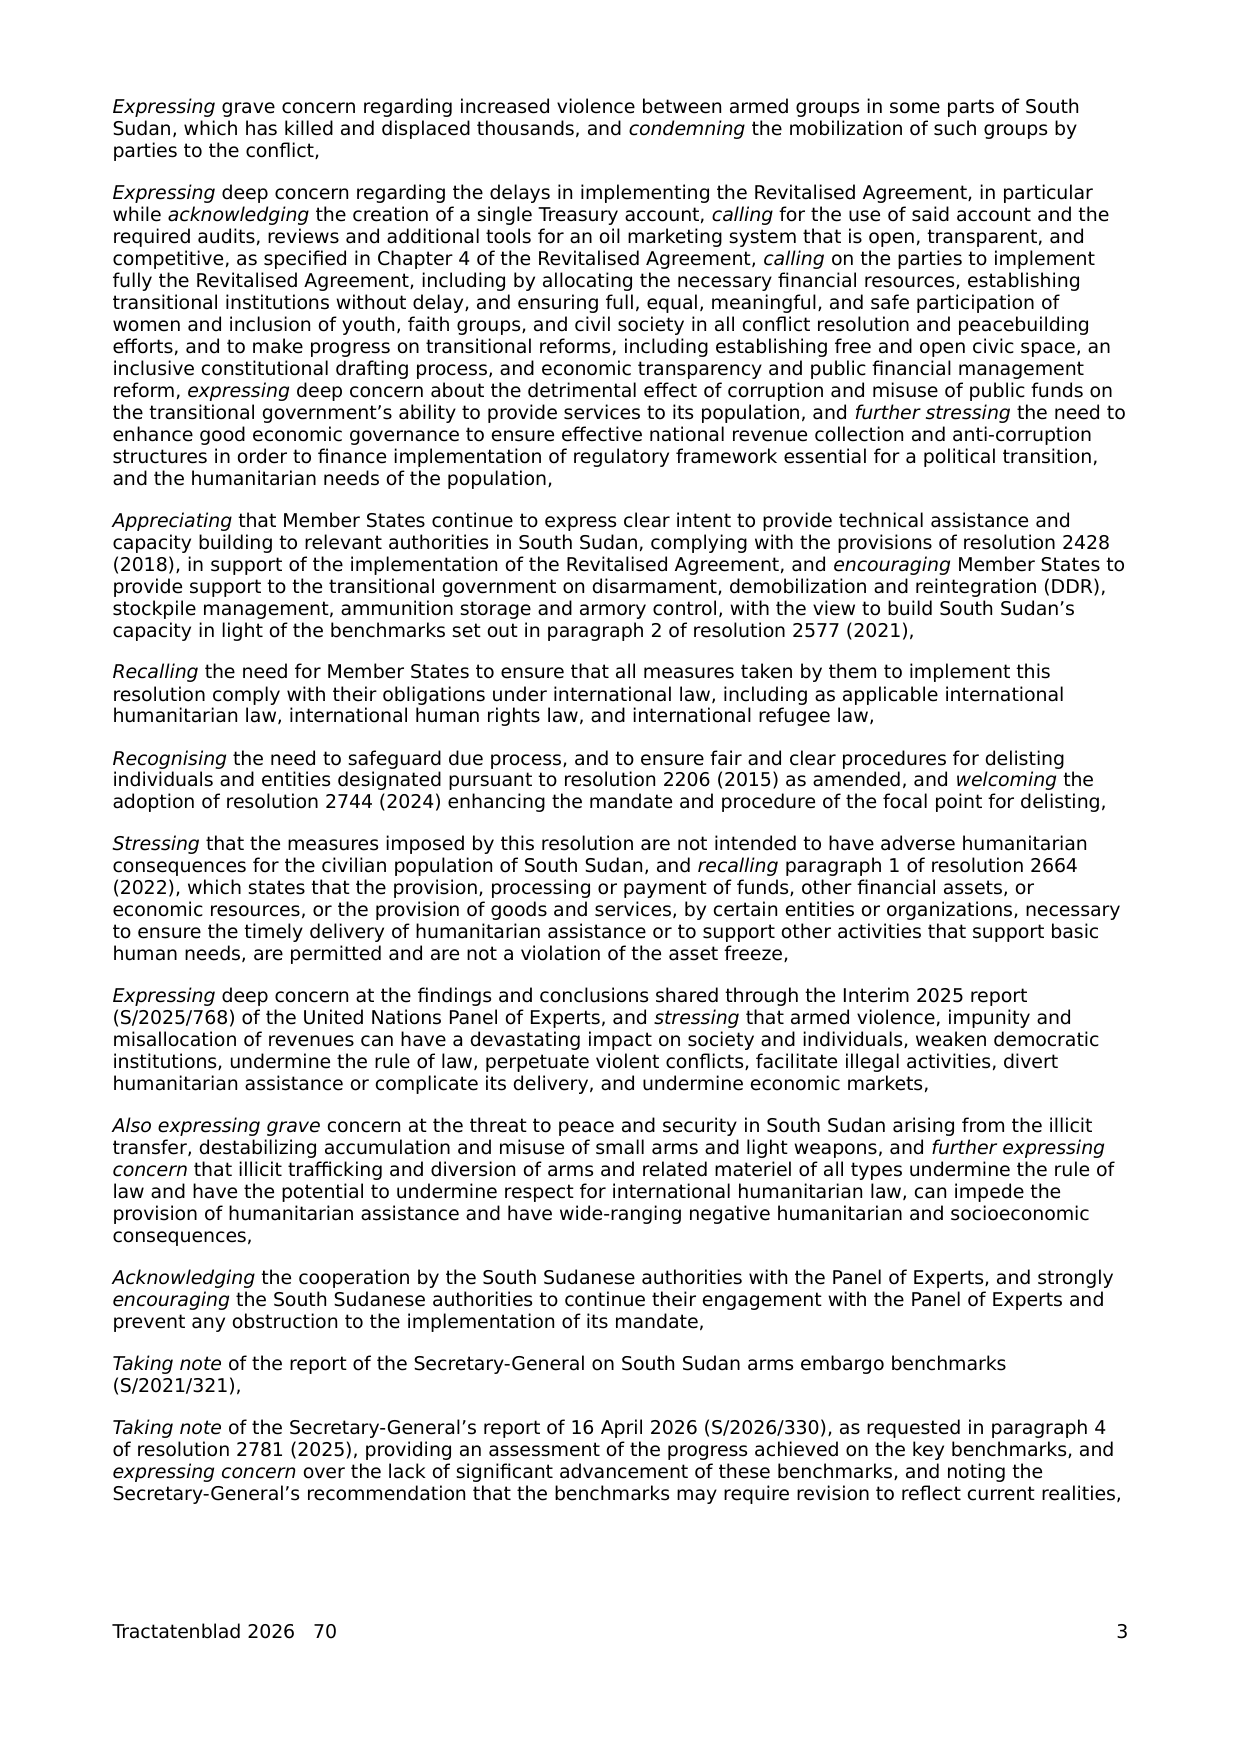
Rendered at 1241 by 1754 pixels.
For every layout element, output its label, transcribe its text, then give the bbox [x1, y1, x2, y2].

text Taking note of the Secretary-General’s report of 16 April 2026 (S/2026/330), as requested in paragraph 4 of resolution 2781 (2025), providing an assessment of the progress achieved on the key benchmarks, and expressing concern over the lack of significant advancement of these benchmarks, and noting the Secretary-General’s recommendation that the benchmarks may require revision to reflect current realities, [112, 1417, 1128, 1505]
text Stressing that the measures imposed by this resolution are not intended to have adverse humanitarian consequences for the civilian population of South Sudan, and recalling paragraph 1 of resolution 2664 (2022), which states that the provision, processing or payment of funds, other financial assets, or economic resources, or the provision of goods and services, by certain entities or organizations, necessary to ensure the timely delivery of humanitarian assistance or to support other activities that support basic human needs, are permitted and are not a violation of the asset freeze, [112, 833, 1128, 965]
text Recalling the need for Member States to ensure that all measures taken by them to implement this resolution comply with their obligations under international law, including as applicable international humanitarian law, international human rights law, and international refugee law, [112, 661, 1128, 727]
text Expressing grave concern regarding increased violence between armed groups in some parts of South Sudan, which has killed and displaced thousands, and condemning the mobilization of such groups by parties to the conflict, [112, 96, 1128, 162]
text Expressing deep concern at the findings and conclusions shared through the Interim 2025 report (S/2025/768) of the United Nations Panel of Experts, and stressing that armed violence, impunity and misallocation of revenues can have a devastating impact on society and individuals, weaken democratic institutions, undermine the rule of law, perpetuate violent conflicts, facilitate illegal activities, divert humanitarian assistance or complicate its delivery, and undermine economic markets, [112, 985, 1128, 1095]
text Acknowledging the cooperation by the South Sudanese authorities with the Panel of Experts, and strongly encouraging the South Sudanese authorities to continue their engagement with the Panel of Experts and prevent any obstruction to the implementation of its mandate, [112, 1267, 1128, 1333]
text Taking note of the report of the Secretary-General on South Sudan arms embargo benchmarks (S/2021/321), [112, 1353, 1128, 1397]
text Recognising the need to safeguard due process, and to ensure fair and clear procedures for delisting individuals and entities designated pursuant to resolution 2206 (2015) as amended, and welcoming the adoption of resolution 2744 (2024) enhancing the mandate and procedure of the focal point for delisting, [112, 747, 1128, 813]
text Also expressing grave concern at the threat to peace and security in South Sudan arising from the illicit transfer, destabilizing accumulation and misuse of small arms and light weapons, and further expressing concern that illicit trafficking and diversion of arms and related materiel of all types undermine the rule of law and have the potential to undermine respect for international humanitarian law, can impede the provision of humanitarian assistance and have wide-ranging negative humanitarian and socioeconomic consequences, [112, 1115, 1128, 1247]
text Expressing deep concern regarding the delays in implementing the Revitalised Agreement, in particular while acknowledging the creation of a single Treasury account, calling for the use of said account and the required audits, reviews and additional tools for an oil marketing system that is open, transparent, and competitive, as specified in Chapter 4 of the Revitalised Agreement, calling on the parties to implement fully the Revitalised Agreement, including by allocating the necessary financial resources, establishing transitional institutions without delay, and ensuring full, equal, meaningful, and safe participation of women and inclusion of youth, faith groups, and civil society in all conflict resolution and peacebuilding efforts, and to make progress on transitional reforms, including establishing free and open civic space, an inclusive constitutional drafting process, and economic transparency and public financial management reform, expressing deep concern about the detrimental effect of corruption and misuse of public funds on the transitional government’s ability to provide services to its population, and further stressing the need to enhance good economic governance to ensure effective national revenue collection and anti-corruption structures in order to finance implementation of regulatory framework essential for a political transition, and the humanitarian needs of the population, [112, 182, 1128, 489]
text Appreciating that Member States continue to express clear intent to provide technical assistance and capacity building to relevant authorities in South Sudan, complying with the provisions of resolution 2428 (2018), in support of the implementation of the Revitalised Agreement, and encouraging Member States to provide support to the transitional government on disarmament, demobilization and reintegration (DDR), stockpile management, ammunition storage and armory control, with the view to build South Sudan’s capacity in light of the benchmarks set out in paragraph 2 of resolution 2577 (2021), [112, 509, 1128, 641]
